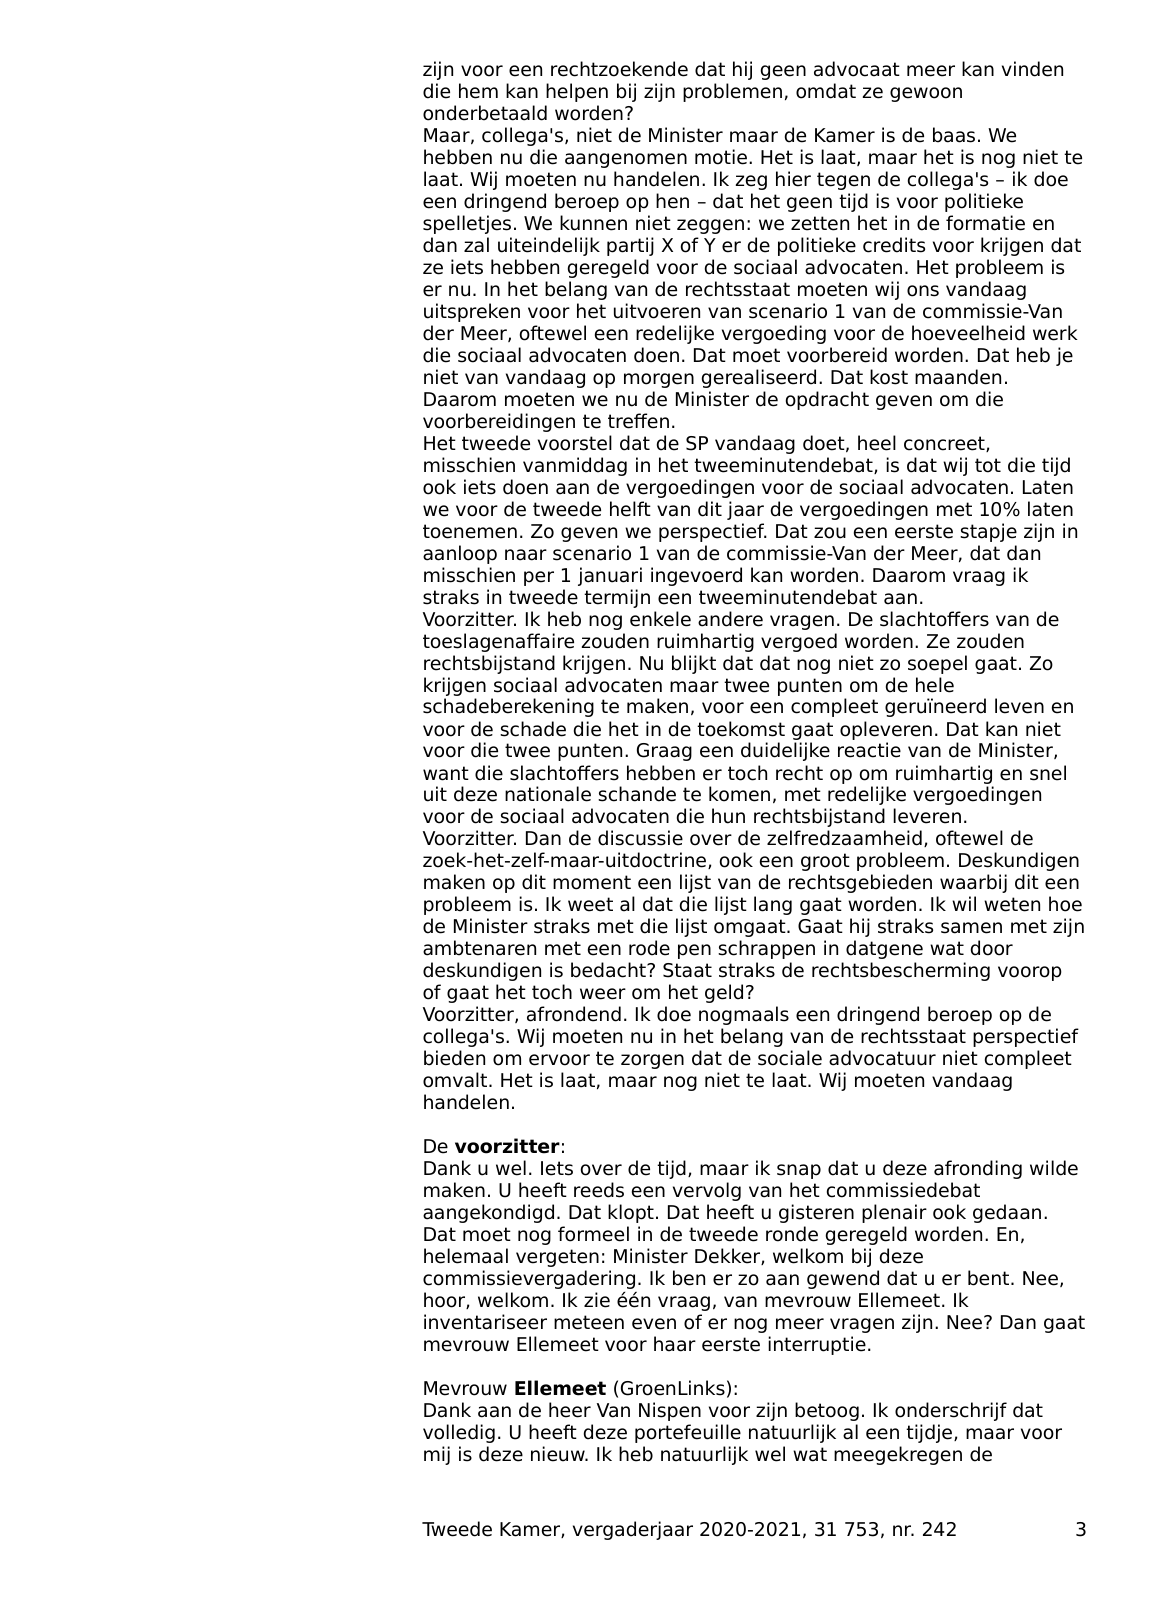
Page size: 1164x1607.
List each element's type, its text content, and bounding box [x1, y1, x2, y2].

text Dank aan de heer Van Nispen voor zijn betoog. Ik onderschrijf dat volledig. U heeft deze portefeuille natuurlijk al een tijdje, maar voor mij is deze nieuw. Ik heb natuurlijk wel wat meegekregen de [422, 1400, 1087, 1466]
text Voorzitter, afrondend. Ik doe nogmaals een dringend beroep op de collega's. Wij moeten nu in het belang van de rechtsstaat perspectief bieden om ervoor te zorgen dat de sociale advocatuur niet compleet omvalt. Het is laat, maar nog niet te laat. Wij moeten vandaag handelen. [422, 1004, 1087, 1114]
text Voorzitter. Ik heb nog enkele andere vragen. De slachtoffers van de toeslagenaffaire zouden ruimhartig vergoed worden. Ze zouden rechtsbijstand krijgen. Nu blijkt dat dat nog niet zo soepel gaat. Zo krijgen sociaal advocaten maar twee punten om de hele schadeberekening te maken, voor een compleet geruïneerd leven en voor de schade die het in de toekomst gaat opleveren. Dat kan niet voor die twee punten. Graag een duidelijke reactie van de Minister, want die slachtoffers hebben er toch recht op om ruimhartig en snel uit deze nationale schande te komen, met redelijke vergoedingen voor de sociaal advocaten die hun rechtsbijstand leveren. [422, 608, 1087, 828]
text Maar, collega's, niet de Minister maar de Kamer is de baas. We hebben nu die aangenomen motie. Het is laat, maar het is nog niet te laat. Wij moeten nu handelen. Ik zeg hier tegen de collega's – ik doe een dringend beroep op hen – dat het geen tijd is voor politieke spelletjes. We kunnen niet zeggen: we zetten het in de formatie en dan zal uiteindelijk partij X of Y er de politieke credits voor krijgen dat ze iets hebben geregeld voor de sociaal advocaten. Het probleem is er nu. In het belang van de rechtsstaat moeten wij ons vandaag uitspreken voor het uitvoeren van scenario 1 van de commissie-Van der Meer, oftewel een redelijke vergoeding voor de hoeveelheid werk die sociaal advocaten doen. Dat moet voorbereid worden. Dat heb je niet van vandaag op morgen gerealiseerd. Dat kost maanden. Daarom moeten we nu de Minister de opdracht geven om die voorbereidingen te treffen. [422, 125, 1087, 433]
text Voorzitter. Dan de discussie over de zelfredzaamheid, oftewel de zoek-het-zelf-maar-uitdoctrine, ook een groot probleem. Deskundigen maken op dit moment een lijst van de rechtsgebieden waarbij dit een probleem is. Ik weet al dat die lijst lang gaat worden. Ik wil weten hoe de Minister straks met die lijst omgaat. Gaat hij straks samen met zijn ambtenaren met een rode pen schrappen in datgene wat door deskundigen is bedacht? Staat straks de rechtsbescherming voorop of gaat het toch weer om het geld? [422, 828, 1087, 1004]
text Dank u wel. Iets over de tijd, maar ik snap dat u deze afronding wilde maken. U heeft reeds een vervolg van het commissiedebat aangekondigd. Dat klopt. Dat heeft u gisteren plenair ook gedaan. Dat moet nog formeel in de tweede ronde geregeld worden. En, helemaal vergeten: Minister Dekker, welkom bij deze commissievergadering. Ik ben er zo aan gewend dat u er bent. Nee, hoor, welkom. Ik zie één vraag, van mevrouw Ellemeet. Ik inventariseer meteen even of er nog meer vragen zijn. Nee? Dan gaat mevrouw Ellemeet voor haar eerste interruptie. [422, 1158, 1087, 1356]
text Mevrouw Ellemeet (GroenLinks): [422, 1378, 1087, 1400]
text zijn voor een rechtzoekende dat hij geen advocaat meer kan vinden die hem kan helpen bij zijn problemen, omdat ze gewoon onderbetaald worden? [422, 59, 1087, 125]
text Het tweede voorstel dat de SP vandaag doet, heel concreet, misschien vanmiddag in het tweeminutendebat, is dat wij tot die tijd ook iets doen aan de vergoedingen voor de sociaal advocaten. Laten we voor de tweede helft van dit jaar de vergoedingen met 10% laten toenemen. Zo geven we perspectief. Dat zou een eerste stapje zijn in aanloop naar scenario 1 van de commissie-Van der Meer, dat dan misschien per 1 januari ingevoerd kan worden. Daarom vraag ik straks in tweede termijn een tweeminutendebat aan. [422, 433, 1087, 608]
text De voorzitter: [422, 1136, 1087, 1158]
